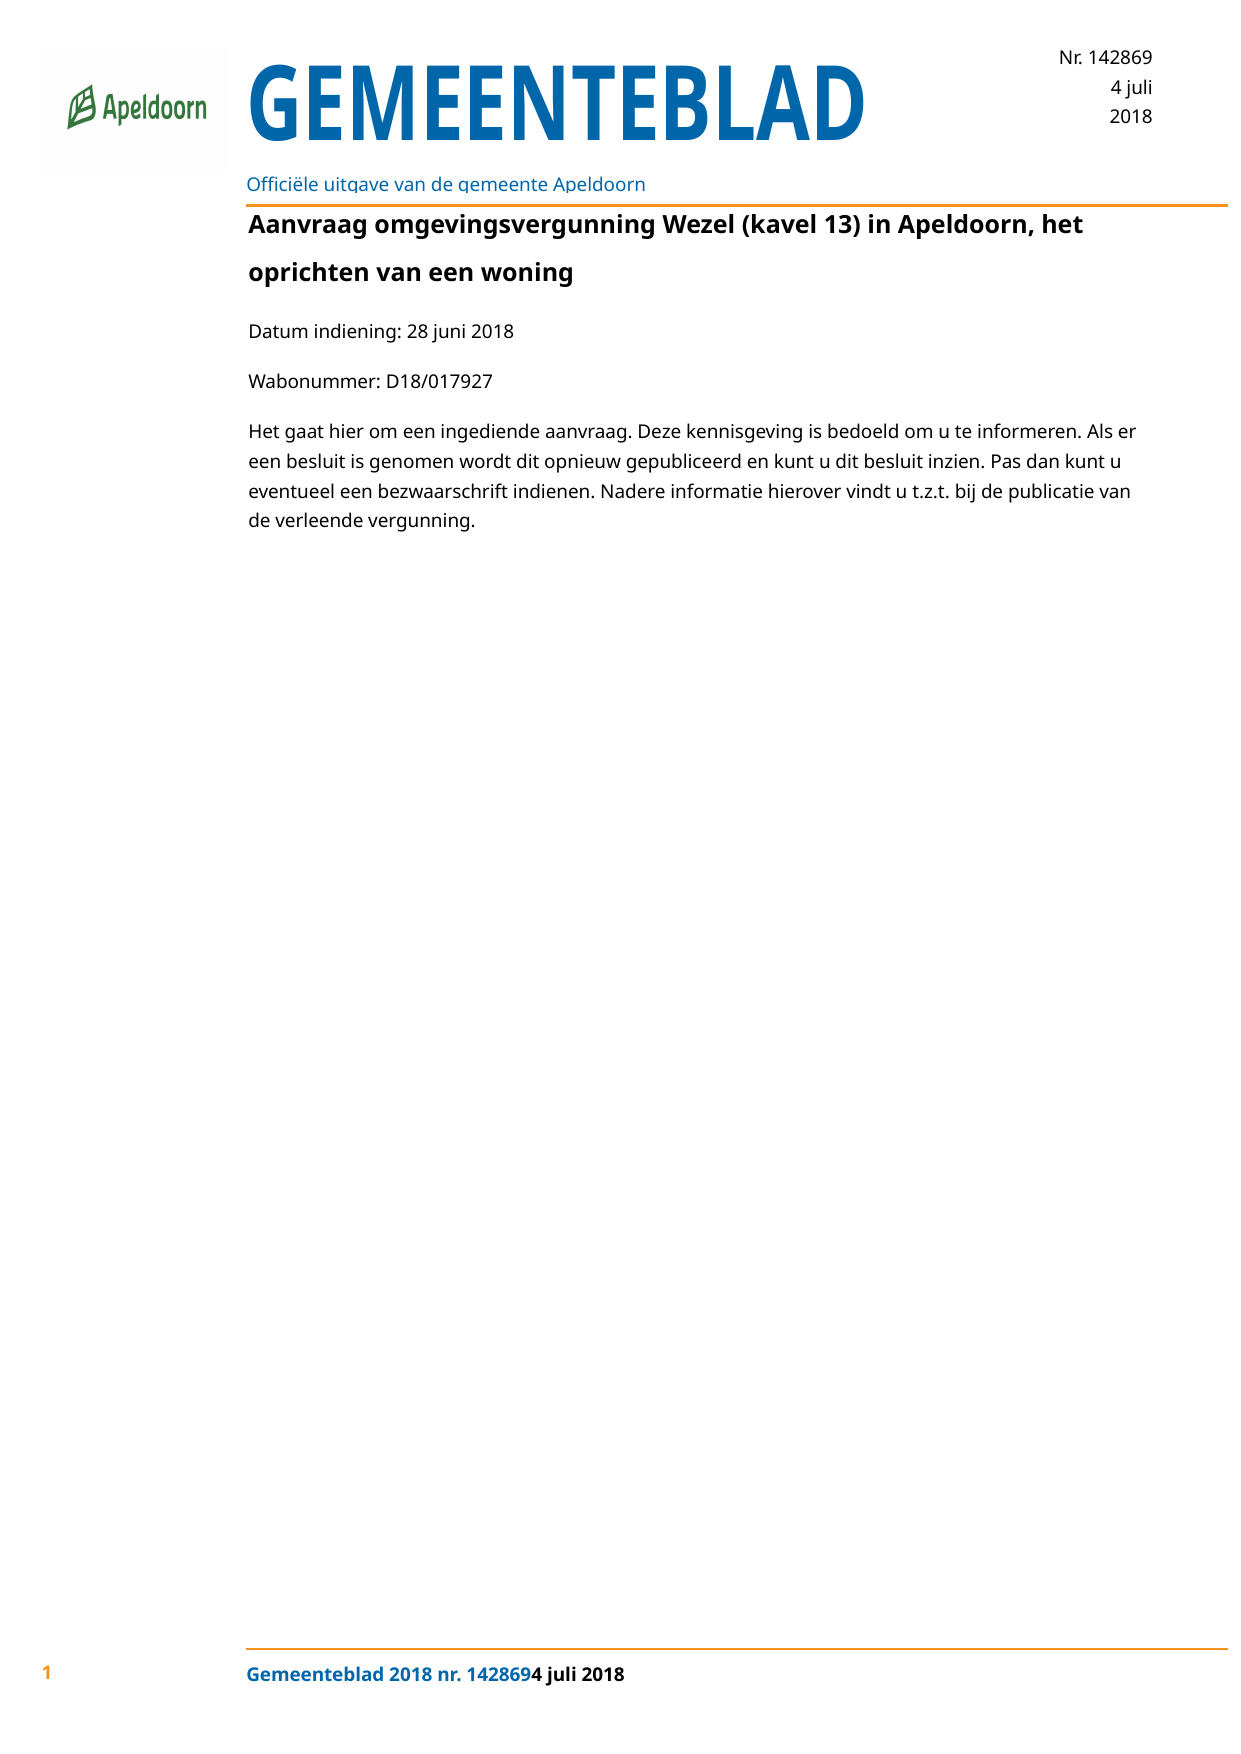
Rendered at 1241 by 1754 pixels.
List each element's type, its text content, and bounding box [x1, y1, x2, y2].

text Datum indiening: 28 juni 2018 [248, 318, 1152, 344]
text Wabonummer: D18/017927 [248, 368, 1152, 394]
text Aanvraag omgevingsvergunning Wezel (kavel 13) in Apeldoorn, het oprichten van een woning [248, 207, 1152, 288]
picture [41, 47, 231, 172]
text Het gaat hier om een ingediende aanvraag. Deze kennisgeving is bedoeld om u te informeren. Als er een besluit is genomen wordt dit opnieuw gepubliceerd en kunt u dit besluit inzien. Pas dan kunt u eventueel een bezwaarschrift indienen. Nadere informatie hierover vindt u t.z.t. bij de publicatie van de verleende vergunning. [248, 419, 1152, 533]
